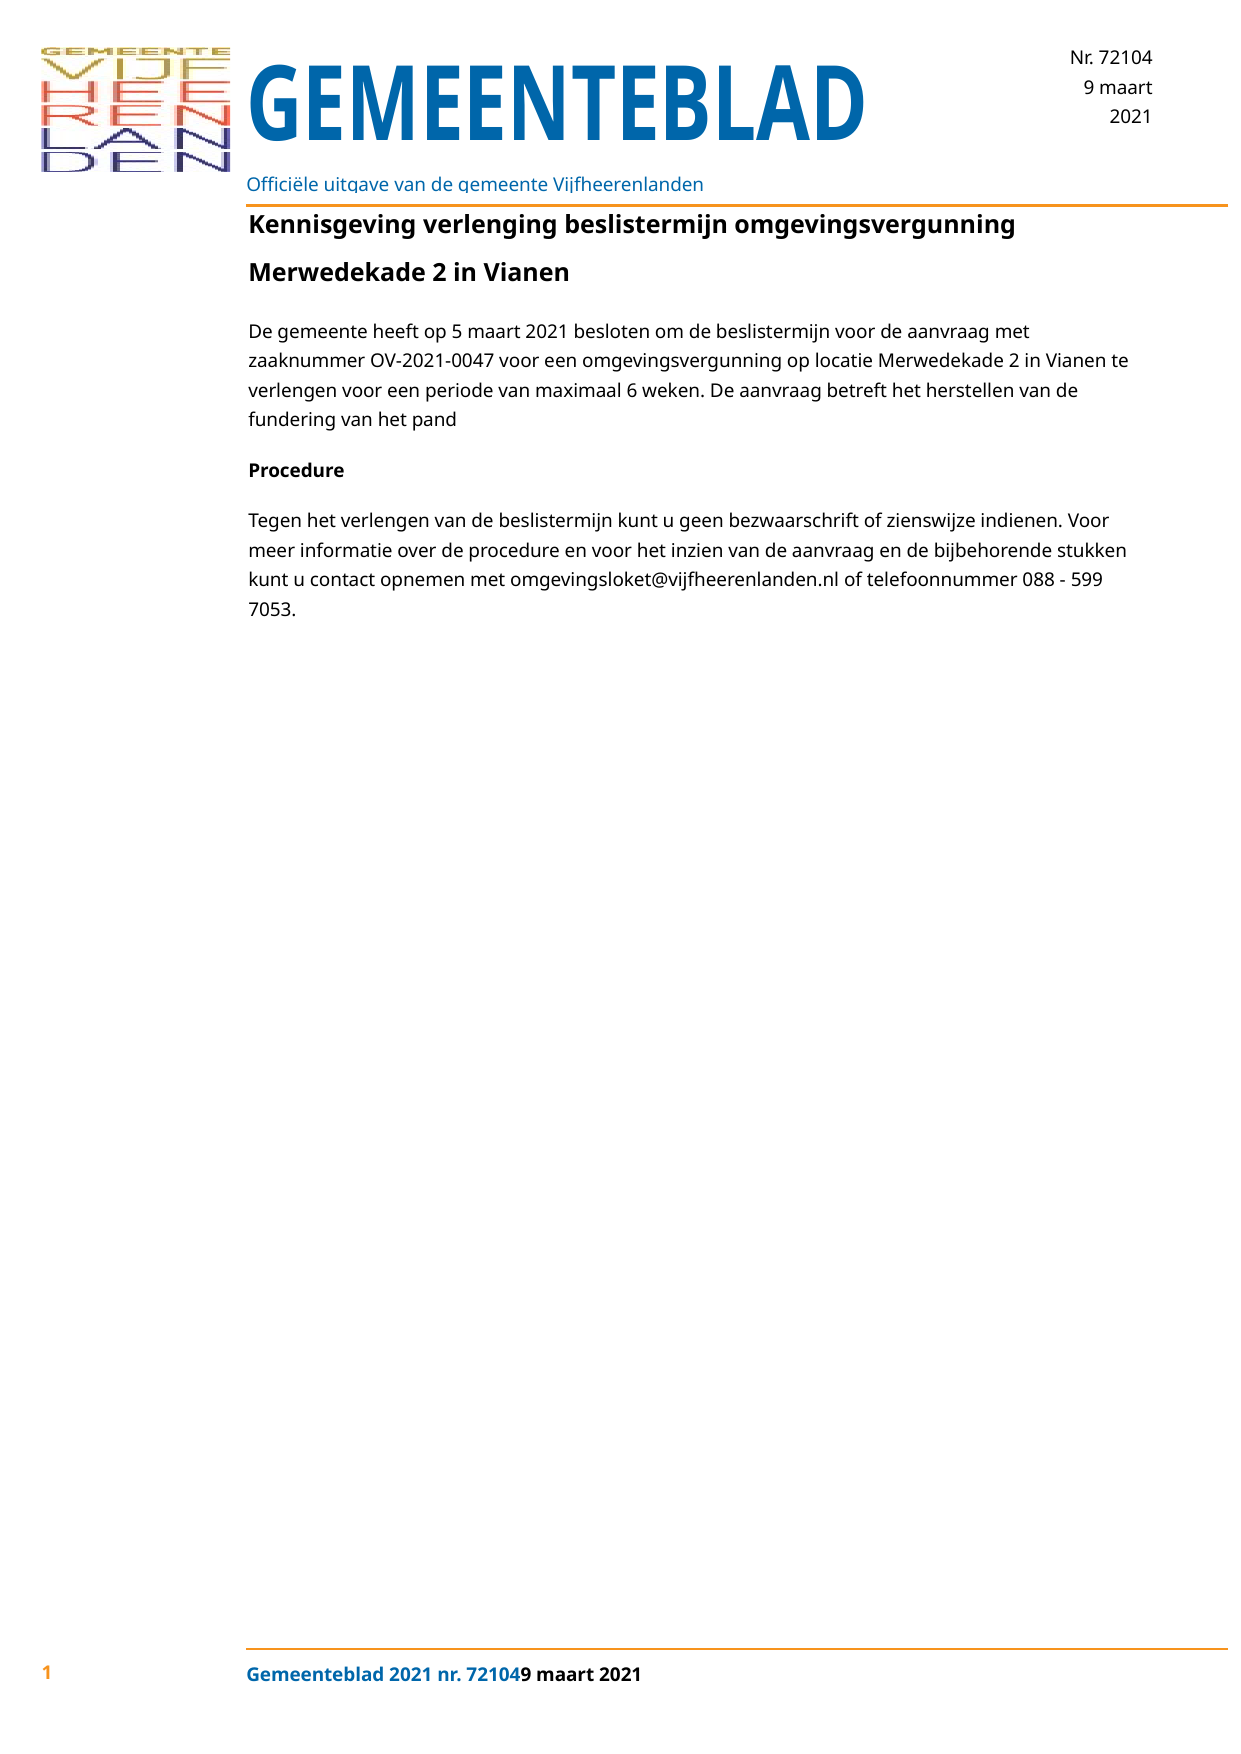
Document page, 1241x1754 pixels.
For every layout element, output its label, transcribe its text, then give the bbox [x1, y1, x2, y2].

text Procedure [248, 457, 1152, 483]
text De gemeente heeft op 5 maart 2021 besloten om de beslistermijn voor de aanvraag met zaaknummer OV-2021-0047 voor een omgevingsvergunning op locatie Merwedekade 2 in Vianen te verlengen voor een periode van maximaal 6 weken. De aanvraag betreft het herstellen van de fundering van het pand [248, 318, 1152, 432]
picture [41, 47, 231, 172]
text Kennisgeving verlenging beslistermijn omgevingsvergunning Merwedekade 2 in Vianen [248, 207, 1152, 288]
text Tegen het verlengen van de beslistermijn kunt u geen bezwaarschrift of zienswijze indienen. Voor meer informatie over de procedure en voor het inzien van de aanvraag en de bijbehorende stukken kunt u contact opnemen met omgevingsloket@vijfheerenlanden.nl of telefoonnummer 088 - 599 7053. [248, 507, 1152, 622]
